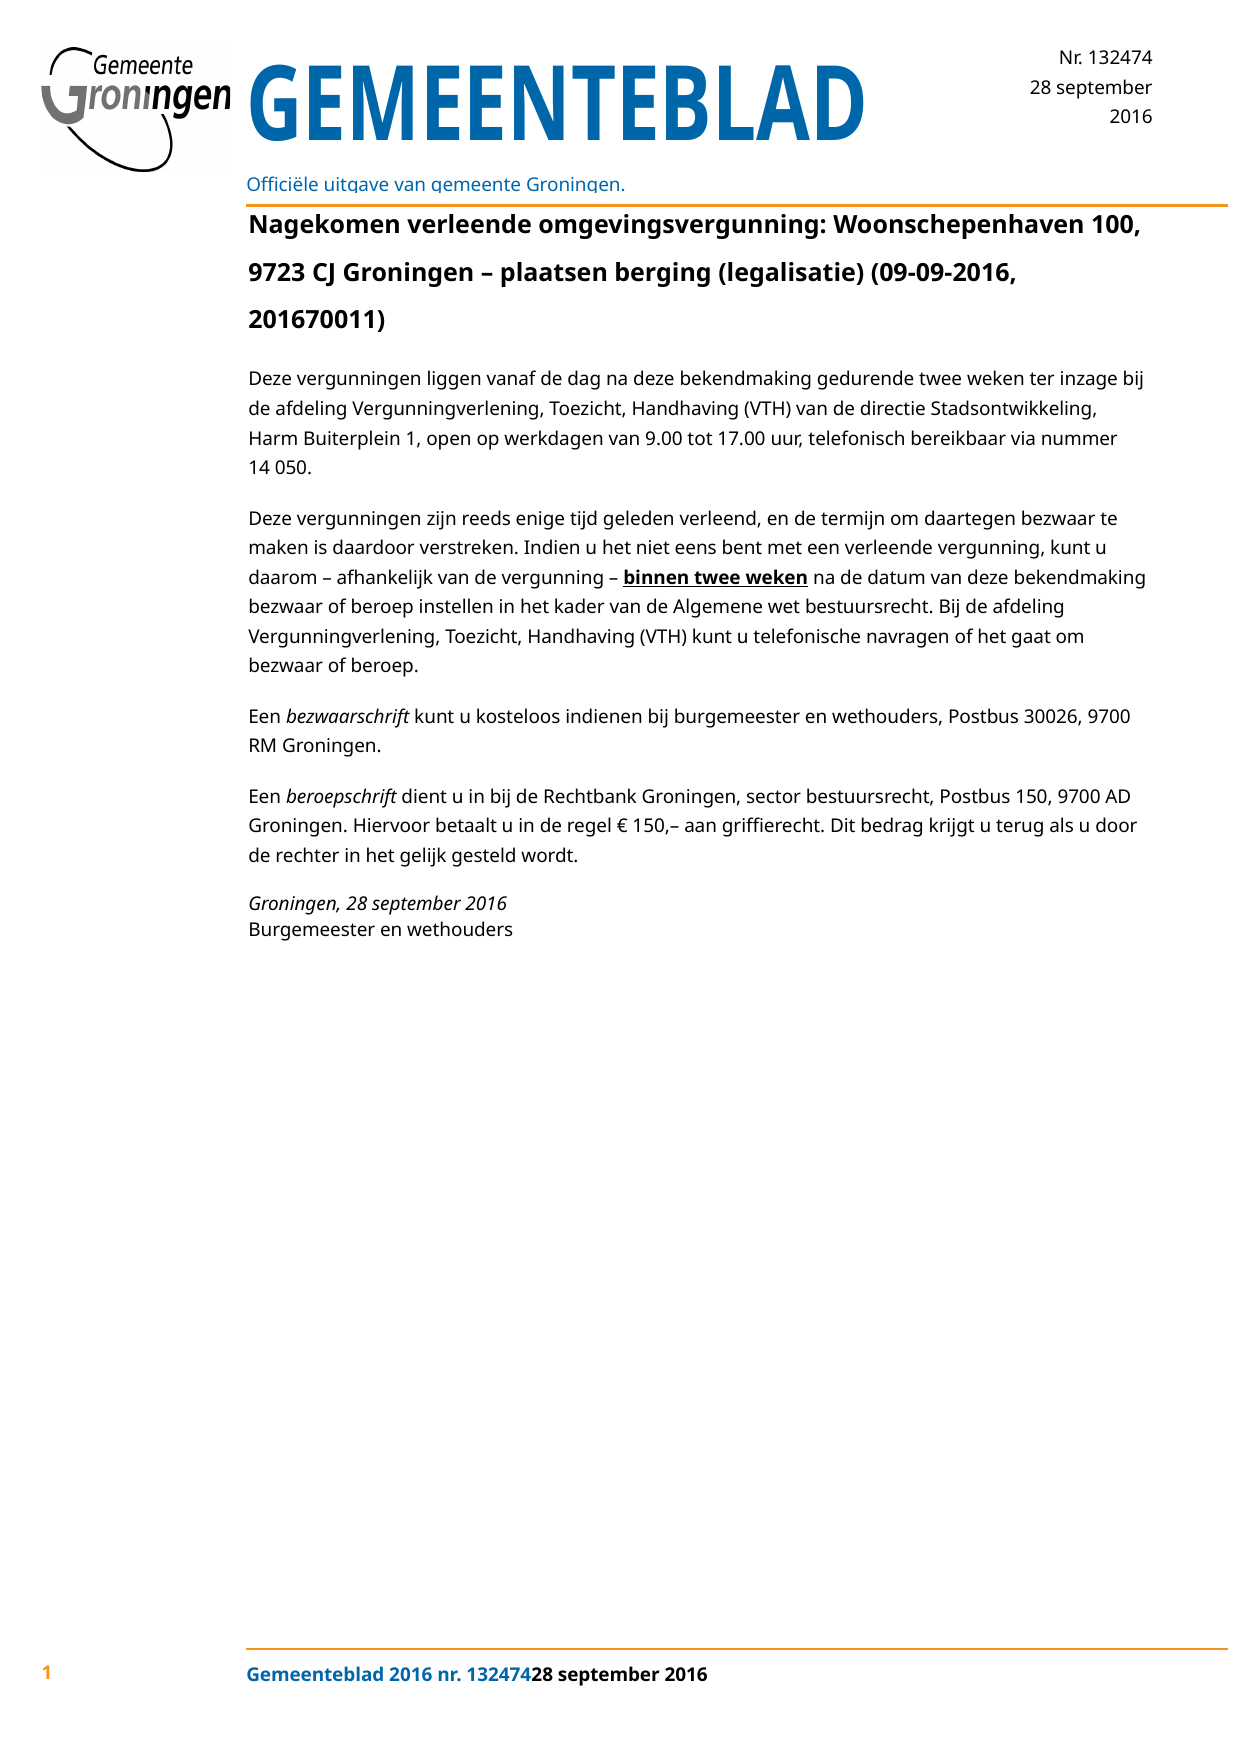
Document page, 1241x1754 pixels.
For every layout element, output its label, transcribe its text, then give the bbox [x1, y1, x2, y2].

text Deze vergunningen liggen vanaf de dag na deze bekendmaking gedurende twee weken ter inzage bij de afdeling Vergunningverlening, Toezicht, Handhaving (VTH) van de directie Stadsontwikkeling, Harm Buiterplein 1, open op werkdagen van 9.00 tot 17.00 uur, telefonisch bereikbaar via nummer 14 050. [248, 366, 1152, 480]
text Nagekomen verleende omgevingsvergunning: Woonschepenhaven 100, 9723 CJ Groningen – plaatsen berging (legalisatie) (09-09-2016, 201670011) [248, 207, 1152, 336]
text Deze vergunningen zijn reeds enige tijd geleden verleend, en de termijn om daartegen bezwaar te maken is daardoor verstreken. Indien u het niet eens bent met een verleende vergunning, kunt u daarom – afhankelijk van de vergunning – binnen twee weken na de datum van deze bekendmaking bezwaar of beroep instellen in het kader van de Algemene wet bestuursrecht. Bij de afdeling Vergunningverlening, Toezicht, Handhaving (VTH) kunt u telefonische navragen of het gaat om bezwaar of beroep. [248, 505, 1152, 678]
text Een beroepschrift dient u in bij de Rechtbank Groningen, sector bestuursrecht, Postbus 150, 9700 AD Groningen. Hiervoor betaalt u in de regel € 150,– aan griffierecht. Dit bedrag krijgt u terug als u door de rechter in het gelijk gesteld wordt. [248, 783, 1152, 868]
text Burgemeester en wethouders [248, 916, 1152, 941]
picture [41, 47, 231, 172]
text Groningen, 28 september 2016 [248, 890, 1152, 916]
text Een bezwaarschrift kunt u kosteloos indienen bij burgemeester en wethouders, Postbus 30026, 9700 RM Groningen. [248, 703, 1152, 758]
